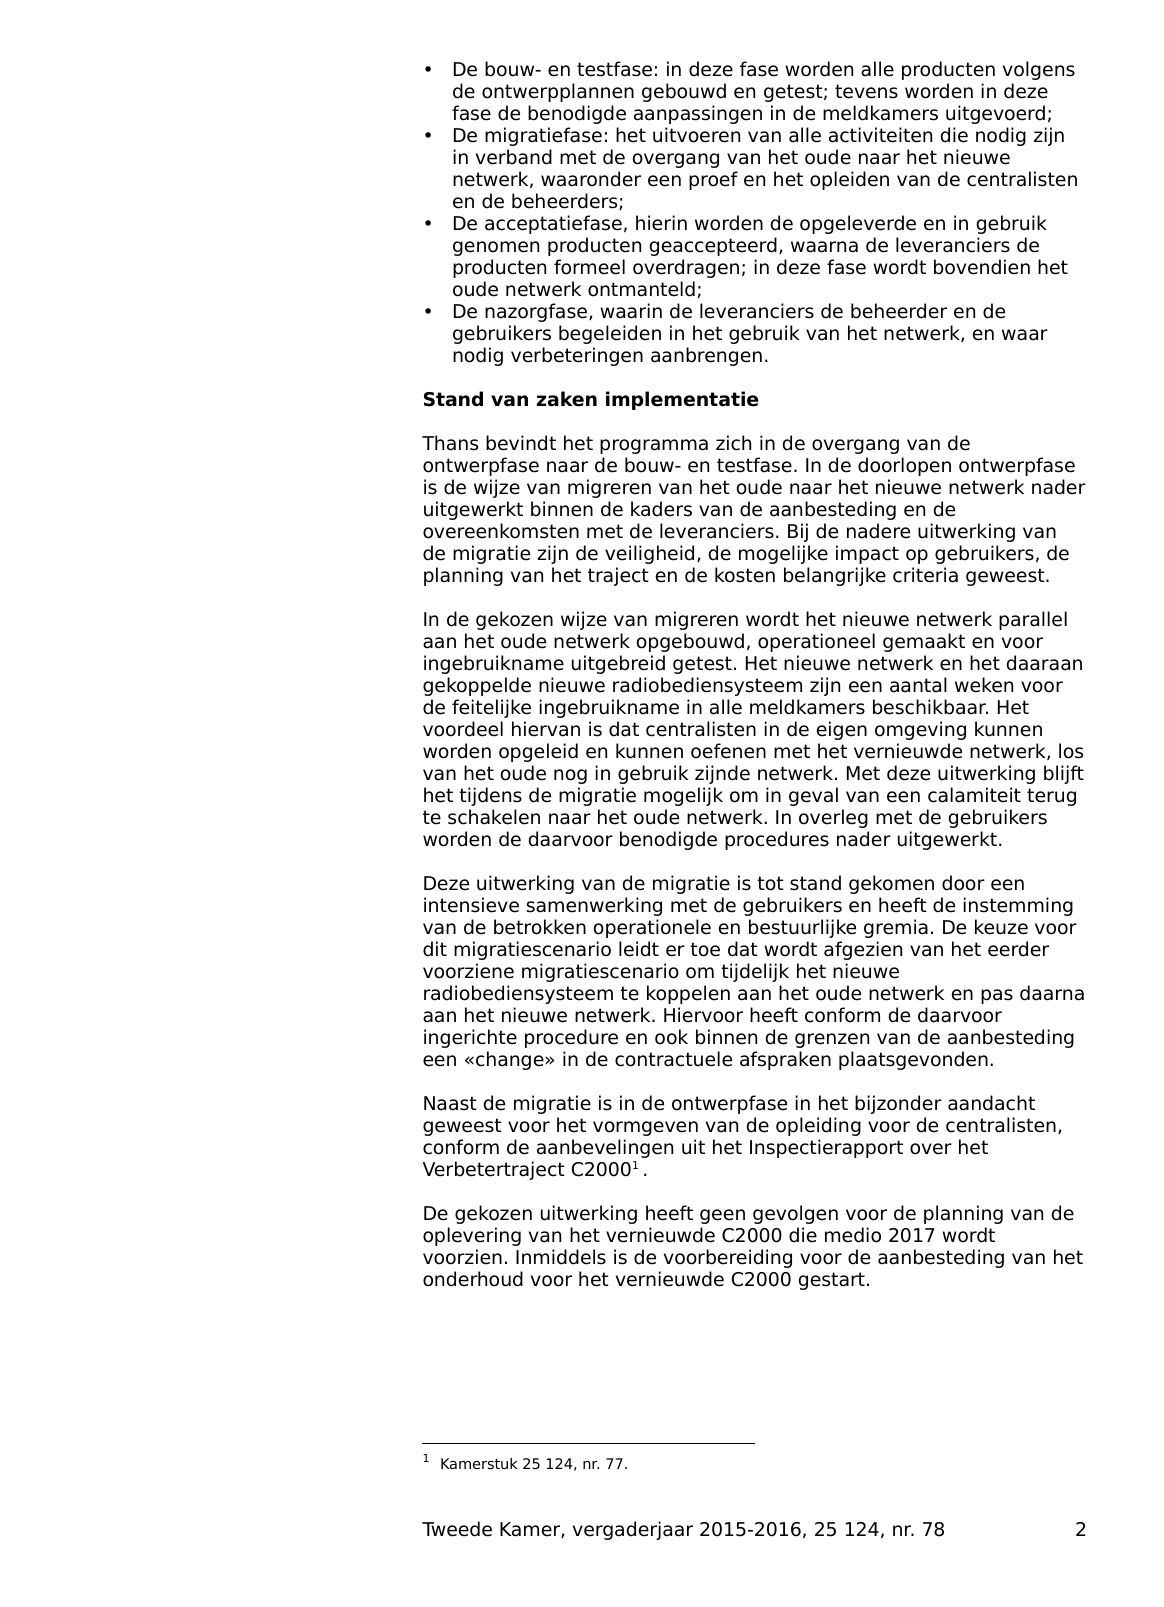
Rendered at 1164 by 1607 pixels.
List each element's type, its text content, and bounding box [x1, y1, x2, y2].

subtitle Stand van zaken implementatie [422, 389, 1087, 411]
text De gekozen uitwerking heeft geen gevolgen voor de planning van de oplevering van het vernieuwde C2000 die medio 2017 wordt voorzien. Inmiddels is de voorbereiding voor de aanbesteding van het onderhoud voor het vernieuwde C2000 gestart. [422, 1203, 1087, 1291]
text Thans bevindt het programma zich in de overgang van de ontwerpfase naar de bouw- en testfase. In de doorlopen ontwerpfase is de wijze van migreren van het oude naar het nieuwe netwerk nader uitgewerkt binnen de kaders van de aanbesteding en de overeenkomsten met de leveranciers. Bij de nadere uitwerking van de migratie zijn de veiligheid, de mogelijke impact op gebruikers, de planning van het traject en de kosten belangrijke criteria geweest. [422, 433, 1087, 587]
text • De migratiefase: het uitvoeren van alle activiteiten die nodig zijn in verband met de overgang van het oude naar het nieuwe netwerk, waaronder een proef en het opleiden van de centralisten en de beheerders; [422, 125, 1087, 213]
text Deze uitwerking van de migratie is tot stand gekomen door een intensieve samenwerking met de gebruikers en heeft de instemming van de betrokken operationele en bestuurlijke gremia. De keuze voor dit migratiescenario leidt er toe dat wordt afgezien van het eerder voorziene migratiescenario om tijdelijk het nieuwe radiobediensysteem te koppelen aan het oude netwerk en pas daarna aan het nieuwe netwerk. Hiervoor heeft conform de daarvoor ingerichte procedure en ook binnen de grenzen van de aanbesteding een «change» in de contractuele afspraken plaatsgevonden. [422, 873, 1087, 1071]
text In de gekozen wijze van migreren wordt het nieuwe netwerk parallel aan het oude netwerk opgebouwd, operationeel gemaakt en voor ingebruikname uitgebreid getest. Het nieuwe netwerk en het daaraan gekoppelde nieuwe radiobediensysteem zijn een aantal weken voor de feitelijke ingebruikname in alle meldkamers beschikbaar. Het voordeel hiervan is dat centralisten in de eigen omgeving kunnen worden opgeleid en kunnen oefenen met het vernieuwde netwerk, los van het oude nog in gebruik zijnde netwerk. Met deze uitwerking blijft het tijdens de migratie mogelijk om in geval van een calamiteit terug te schakelen naar het oude netwerk. In overleg met de gebruikers worden de daarvoor benodigde procedures nader uitgewerkt. [422, 609, 1087, 851]
text • De nazorgfase, waarin de leveranciers de beheerder en de gebruikers begeleiden in het gebruik van het netwerk, en waar nodig verbeteringen aanbrengen. [422, 301, 1087, 367]
text • De acceptatiefase, hierin worden de opgeleverde en in gebruik genomen producten geaccepteerd, waarna de leveranciers de producten formeel overdragen; in deze fase wordt bovendien het oude netwerk ontmanteld; [422, 213, 1087, 301]
text • De bouw- en testfase: in deze fase worden alle producten volgens de ontwerpplannen gebouwd en getest; tevens worden in deze fase de benodigde aanpassingen in de meldkamers uitgevoerd; [422, 59, 1087, 125]
text Naast de migratie is in de ontwerpfase in het bijzonder aandacht geweest voor het vormgeven van de opleiding voor de centralisten, conform de aanbevelingen uit het Inspectierapport over het Verbetertraject C2000. [422, 1093, 1087, 1181]
text Kamerstuk 25 124, nr. 77. [422, 1452, 1087, 1474]
